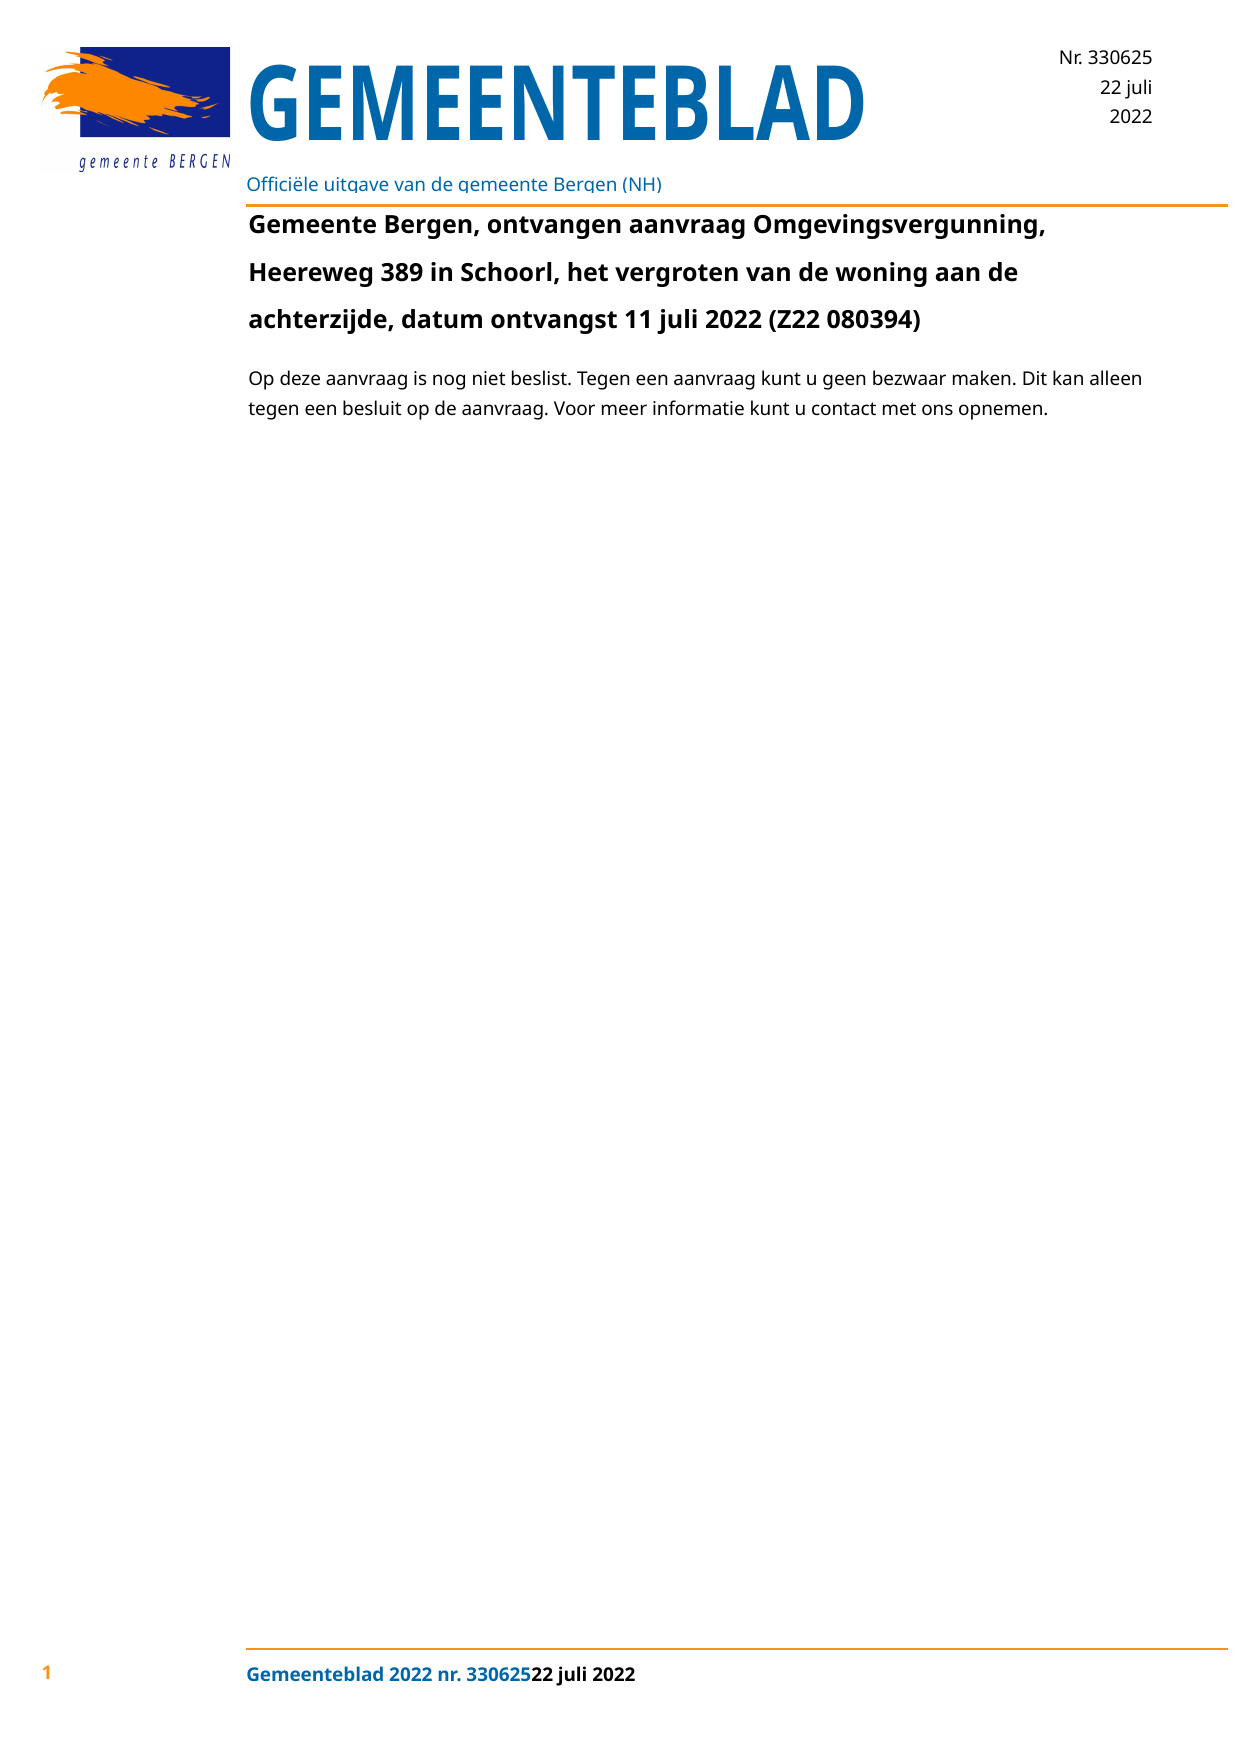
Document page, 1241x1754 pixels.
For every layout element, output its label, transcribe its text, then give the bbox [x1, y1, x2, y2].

text Gemeente Bergen, ontvangen aanvraag Omgevingsvergunning, Heereweg 389 in Schoorl, het vergroten van de woning aan de achterzijde, datum ontvangst 11 juli 2022 (Z22 080394) [248, 207, 1152, 336]
text Op deze aanvraag is nog niet beslist. Tegen een aanvraag kunt u geen bezwaar maken. Dit kan alleen tegen een besluit op de aanvraag. Voor meer informatie kunt u contact met ons opnemen. [248, 366, 1152, 421]
picture [41, 47, 231, 172]
